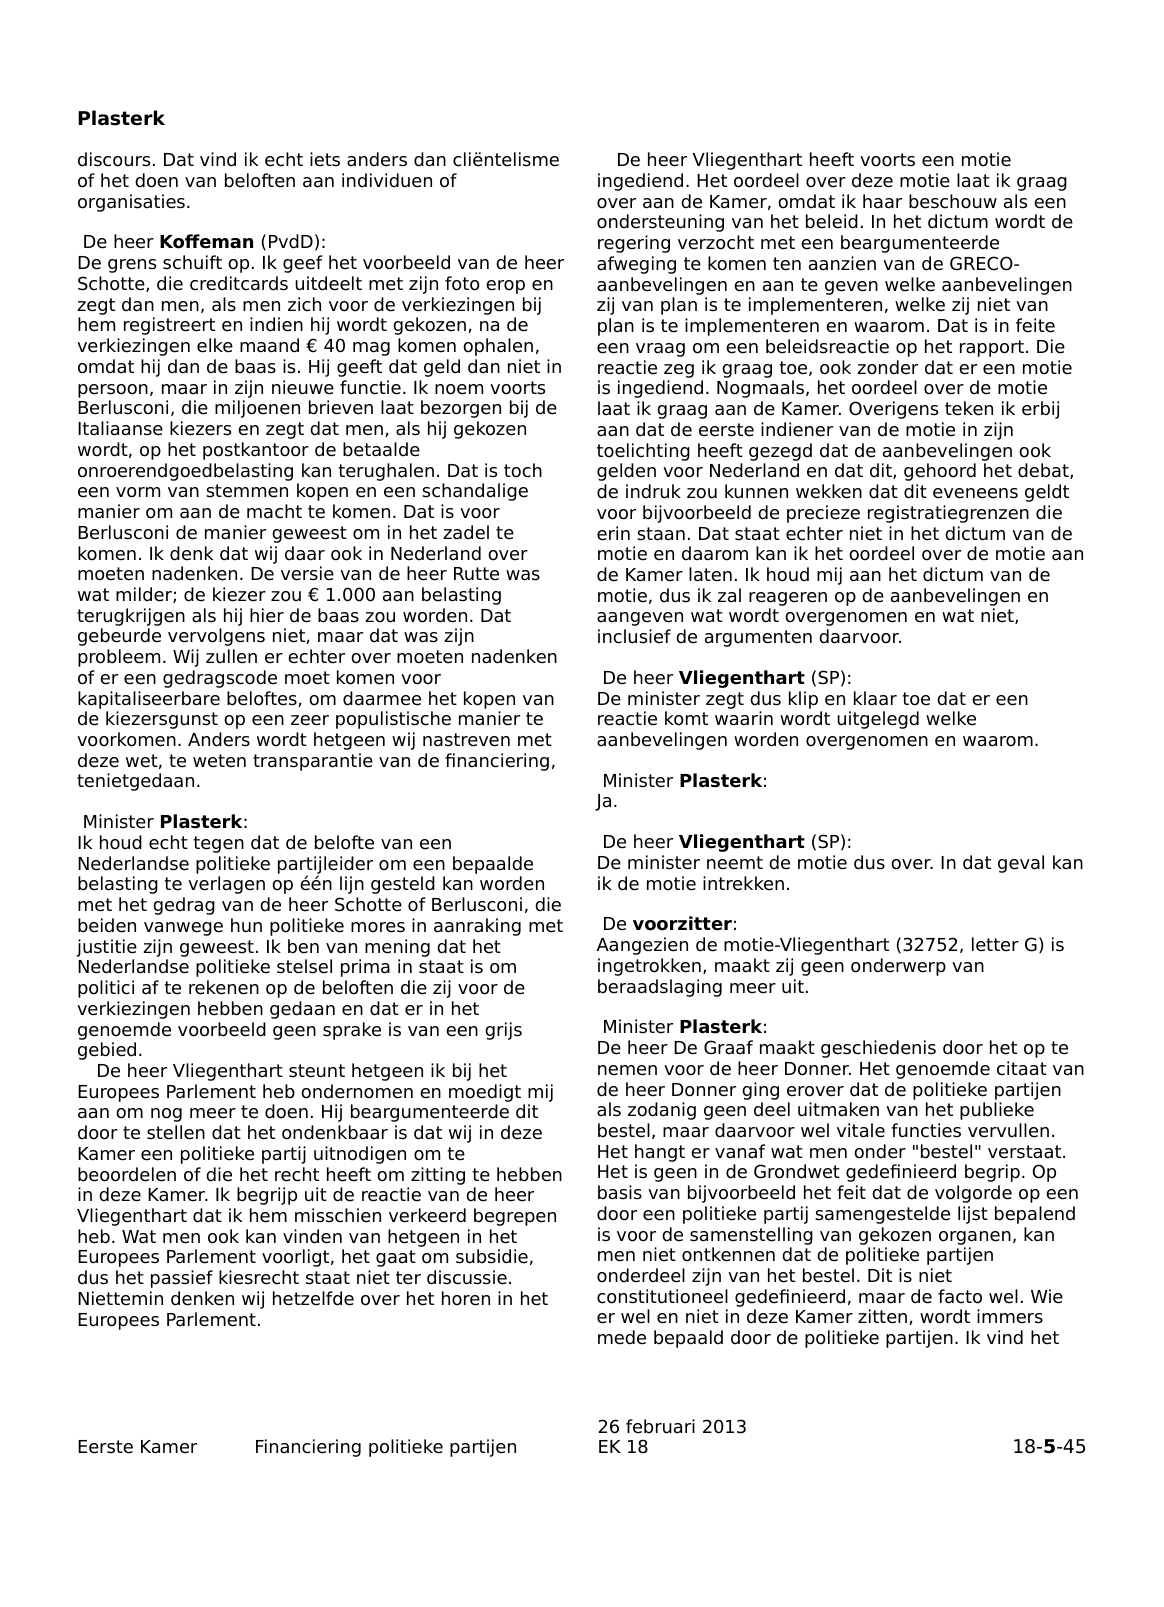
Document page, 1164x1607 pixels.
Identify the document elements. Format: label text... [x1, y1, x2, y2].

text Aangezien de motie-Vliegenthart (32752, letter G) is ingetrokken, maakt zij geen onderwerp van beraadslaging meer uit. [596, 935, 1087, 997]
text De minister zegt dus klip en klaar toe dat er een reactie komt waarin wordt uitgelegd welke aanbevelingen worden overgenomen en waarom. [596, 688, 1087, 751]
text De minister neemt de motie dus over. In dat geval kan ik de motie intrekken. [596, 853, 1087, 894]
text Ja. [596, 791, 1087, 812]
text Minister Plasterk: [596, 771, 1087, 791]
text De heer Vliegenthart heeft voorts een motie ingediend. Het oordeel over deze motie laat ik graag over aan de Kamer, omdat ik haar beschouw als een ondersteuning van het beleid. In het dictum wordt de regering verzocht met een beargumenteerde afweging te komen ten aanzien van de GRECO-aanbevelingen en aan te geven welke aanbevelingen zij van plan is te implementeren, welke zij niet van plan is te implementeren en waarom. Dat is in feite een vraag om een beleidsreactie op het rapport. Die reactie zeg ik graag toe, ook zonder dat er een motie is ingediend. Nogmaals, het oordeel over de motie laat ik graag aan de Kamer. Overigens teken ik erbij aan dat de eerste indiener van de motie in zijn toelichting heeft gezegd dat de aanbevelingen ook gelden voor Nederland en dat dit, gehoord het debat, de indruk zou kunnen wekken dat dit eveneens geldt voor bijvoorbeeld de precieze registratiegrenzen die erin staan. Dat staat echter niet in het dictum van de motie en daarom kan ik het oordeel over de motie aan de Kamer laten. Ik houd mij aan het dictum van de motie, dus ik zal reageren op de aanbevelingen en aangeven wat wordt overgenomen en wat niet, inclusief de argumenten daarvoor. [596, 150, 1087, 648]
text Ik houd echt tegen dat de belofte van een Nederlandse politieke partijleider om een bepaalde belasting te verlagen op één lijn gesteld kan worden met het gedrag van de heer Schotte of Berlusconi, die beiden vanwege hun politieke mores in aanraking met justitie zijn geweest. Ik ben van mening dat het Nederlandse politieke stelsel prima in staat is om politici af te rekenen op de beloften die zij voor de verkiezingen hebben gedaan en dat er in het genoemde voorbeeld geen sprake is van een grijs gebied. [77, 833, 567, 1061]
text discours. Dat vind ik echt iets anders dan cliëntelisme of het doen van beloften aan individuen of organisaties. [77, 150, 567, 212]
text De heer De Graaf maakt geschiedenis door het op te nemen voor de heer Donner. Het genoemde citaat van de heer Donner ging erover dat de politieke partijen als zodanig geen deel uitmaken van het publieke bestel, maar daarvoor wel vitale functies vervullen. Het hangt er vanaf wat men onder "bestel" verstaat. Het is geen in de Grondwet gedefinieerd begrip. Op basis van bijvoorbeeld het feit dat de volgorde op een door een politieke partij samengestelde lijst bepalend is voor de samenstelling van gekozen organen, kan men niet ontkennen dat de politieke partijen onderdeel zijn van het bestel. Dit is niet constitutioneel gedefinieerd, maar de facto wel. Wie er wel en niet in deze Kamer zitten, wordt immers mede bepaald door de politieke partijen. Ik vind het [596, 1038, 1087, 1349]
text De voorzitter: [596, 914, 1087, 935]
text De heer Koffeman (PvdD): [77, 232, 567, 253]
text De grens schuift op. Ik geef het voorbeeld van de heer Schotte, die creditcards uitdeelt met zijn foto erop en zegt dan men, als men zich voor de verkiezingen bij hem registreert en indien hij wordt gekozen, na de verkiezingen elke maand € 40 mag komen ophalen, omdat hij dan de baas is. Hij geeft dat geld dan niet in persoon, maar in zijn nieuwe functie. Ik noem voorts Berlusconi, die miljoenen brieven laat bezorgen bij de Italiaanse kiezers en zegt dat men, als hij gekozen wordt, op het postkantoor de betaalde onroerendgoedbelasting kan terughalen. Dat is toch een vorm van stemmen kopen en een schandalige manier om aan de macht te komen. Dat is voor Berlusconi de manier geweest om in het zadel te komen. Ik denk dat wij daar ook in Nederland over moeten nadenken. De versie van de heer Rutte was wat milder; de kiezer zou € 1.000 aan belasting terugkrijgen als hij hier de baas zou worden. Dat gebeurde vervolgens niet, maar dat was zijn probleem. Wij zullen er echter over moeten nadenken of er een gedragscode moet komen voor kapitaliseerbare beloftes, om daarmee het kopen van de kiezersgunst op een zeer populistische manier te voorkomen. Anders wordt hetgeen wij nastreven met deze wet, te weten transparantie van de financiering, tenietgedaan. [77, 253, 567, 792]
text Minister Plasterk: [77, 812, 567, 833]
text De heer Vliegenthart steunt hetgeen ik bij het Europees Parlement heb ondernomen en moedigt mij aan om nog meer te doen. Hij beargumenteerde dit door te stellen dat het ondenkbaar is dat wij in deze Kamer een politieke partij uitnodigen om te beoordelen of die het recht heeft om zitting te hebben in deze Kamer. Ik begrijp uit de reactie van de heer Vliegenthart dat ik hem misschien verkeerd begrepen heb. Wat men ook kan vinden van hetgeen in het Europees Parlement voorligt, het gaat om subsidie, dus het passief kiesrecht staat niet ter discussie. Niettemin denken wij hetzelfde over het horen in het Europees Parlement. [77, 1061, 567, 1330]
text De heer Vliegenthart (SP): [596, 832, 1087, 853]
text De heer Vliegenthart (SP): [596, 668, 1087, 688]
text Minister Plasterk: [596, 1017, 1087, 1038]
